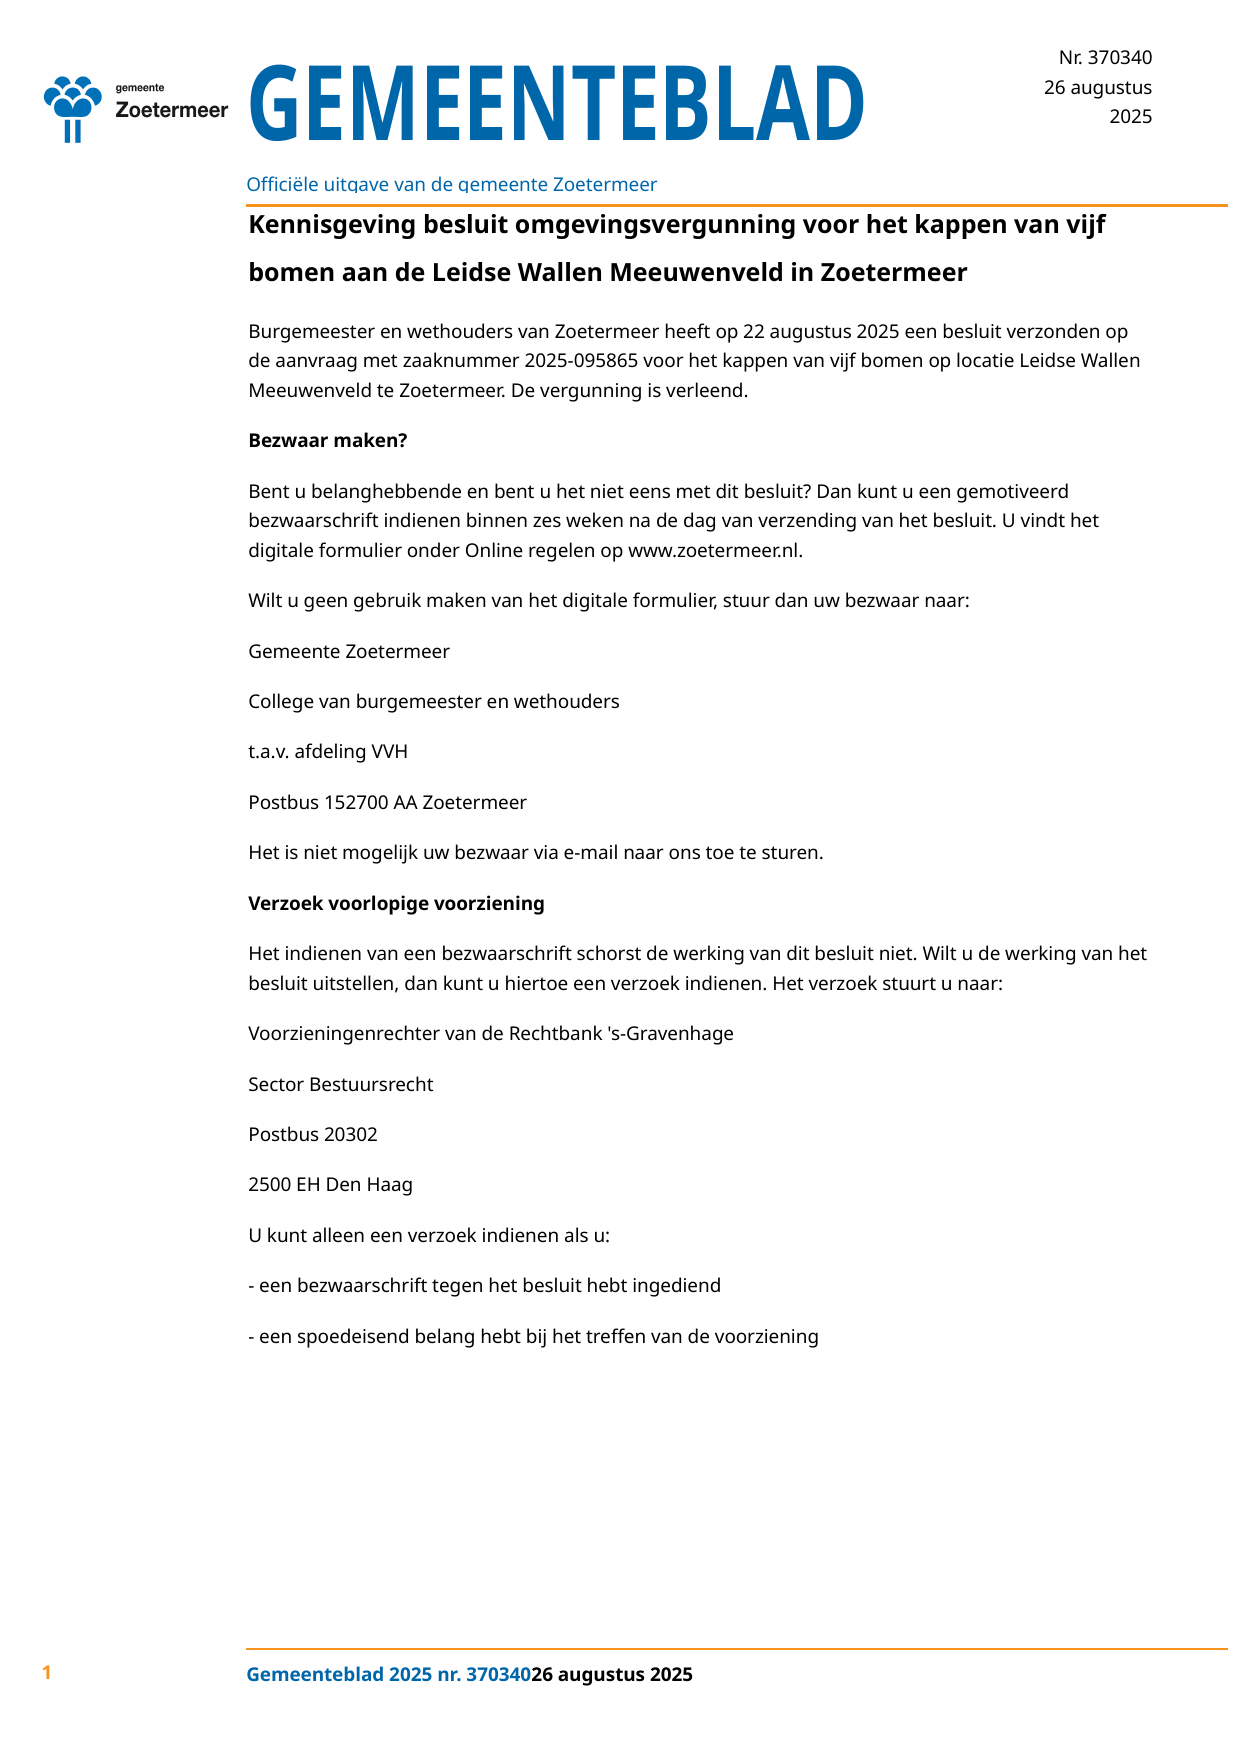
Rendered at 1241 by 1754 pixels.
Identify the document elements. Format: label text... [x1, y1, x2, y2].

text Bent u belanghebbende en bent u het niet eens met dit besluit? Dan kunt u een gemotiveerd bezwaarschrift indienen binnen zes weken na de dag van verzending van het besluit. U vindt het digitale formulier onder Online regelen op www.zoetermeer.nl. [248, 478, 1152, 563]
text Gemeente Zoetermeer [248, 638, 1152, 664]
text College van burgemeester en wethouders [248, 688, 1152, 714]
text Sector Bestuursrecht [248, 1071, 1152, 1097]
text - een bezwaarschrift tegen het besluit hebt ingediend [248, 1272, 1152, 1298]
picture [41, 47, 231, 172]
text Bezwaar maken? [248, 427, 1152, 453]
text 2500 EH Den Haag [248, 1172, 1152, 1197]
text Postbus 20302 [248, 1121, 1152, 1147]
text t.a.v. afdeling VVH [248, 739, 1152, 764]
text Voorzieningenrechter van de Rechtbank 's-Gravenhage [248, 1020, 1152, 1046]
text Postbus 152700 AA Zoetermeer [248, 789, 1152, 815]
text - een spoedeisend belang hebt bij het treffen van de voorziening [248, 1323, 1152, 1349]
text Het indienen van een bezwaarschrift schorst de werking van dit besluit niet. Wilt u de werking van het besluit uitstellen, dan kunt u hiertoe een verzoek indienen. Het verzoek stuurt u naar: [248, 940, 1152, 996]
text U kunt alleen een verzoek indienen als u: [248, 1222, 1152, 1248]
text Wilt u geen gebruik maken van het digitale formulier, stuur dan uw bezwaar naar: [248, 587, 1152, 613]
text Verzoek voorlopige voorziening [248, 890, 1152, 916]
text Burgemeester en wethouders van Zoetermeer heeft op 22 augustus 2025 een besluit verzonden op de aanvraag met zaaknummer 2025-095865 voor het kappen van vijf bomen op locatie Leidse Wallen Meeuwenveld te Zoetermeer. De vergunning is verleend. [248, 318, 1152, 403]
text Kennisgeving besluit omgevingsvergunning voor het kappen van vijf bomen aan de Leidse Wallen Meeuwenveld in Zoetermeer [248, 207, 1152, 288]
text Het is niet mogelijk uw bezwaar via e-mail naar ons toe te sturen. [248, 839, 1152, 865]
